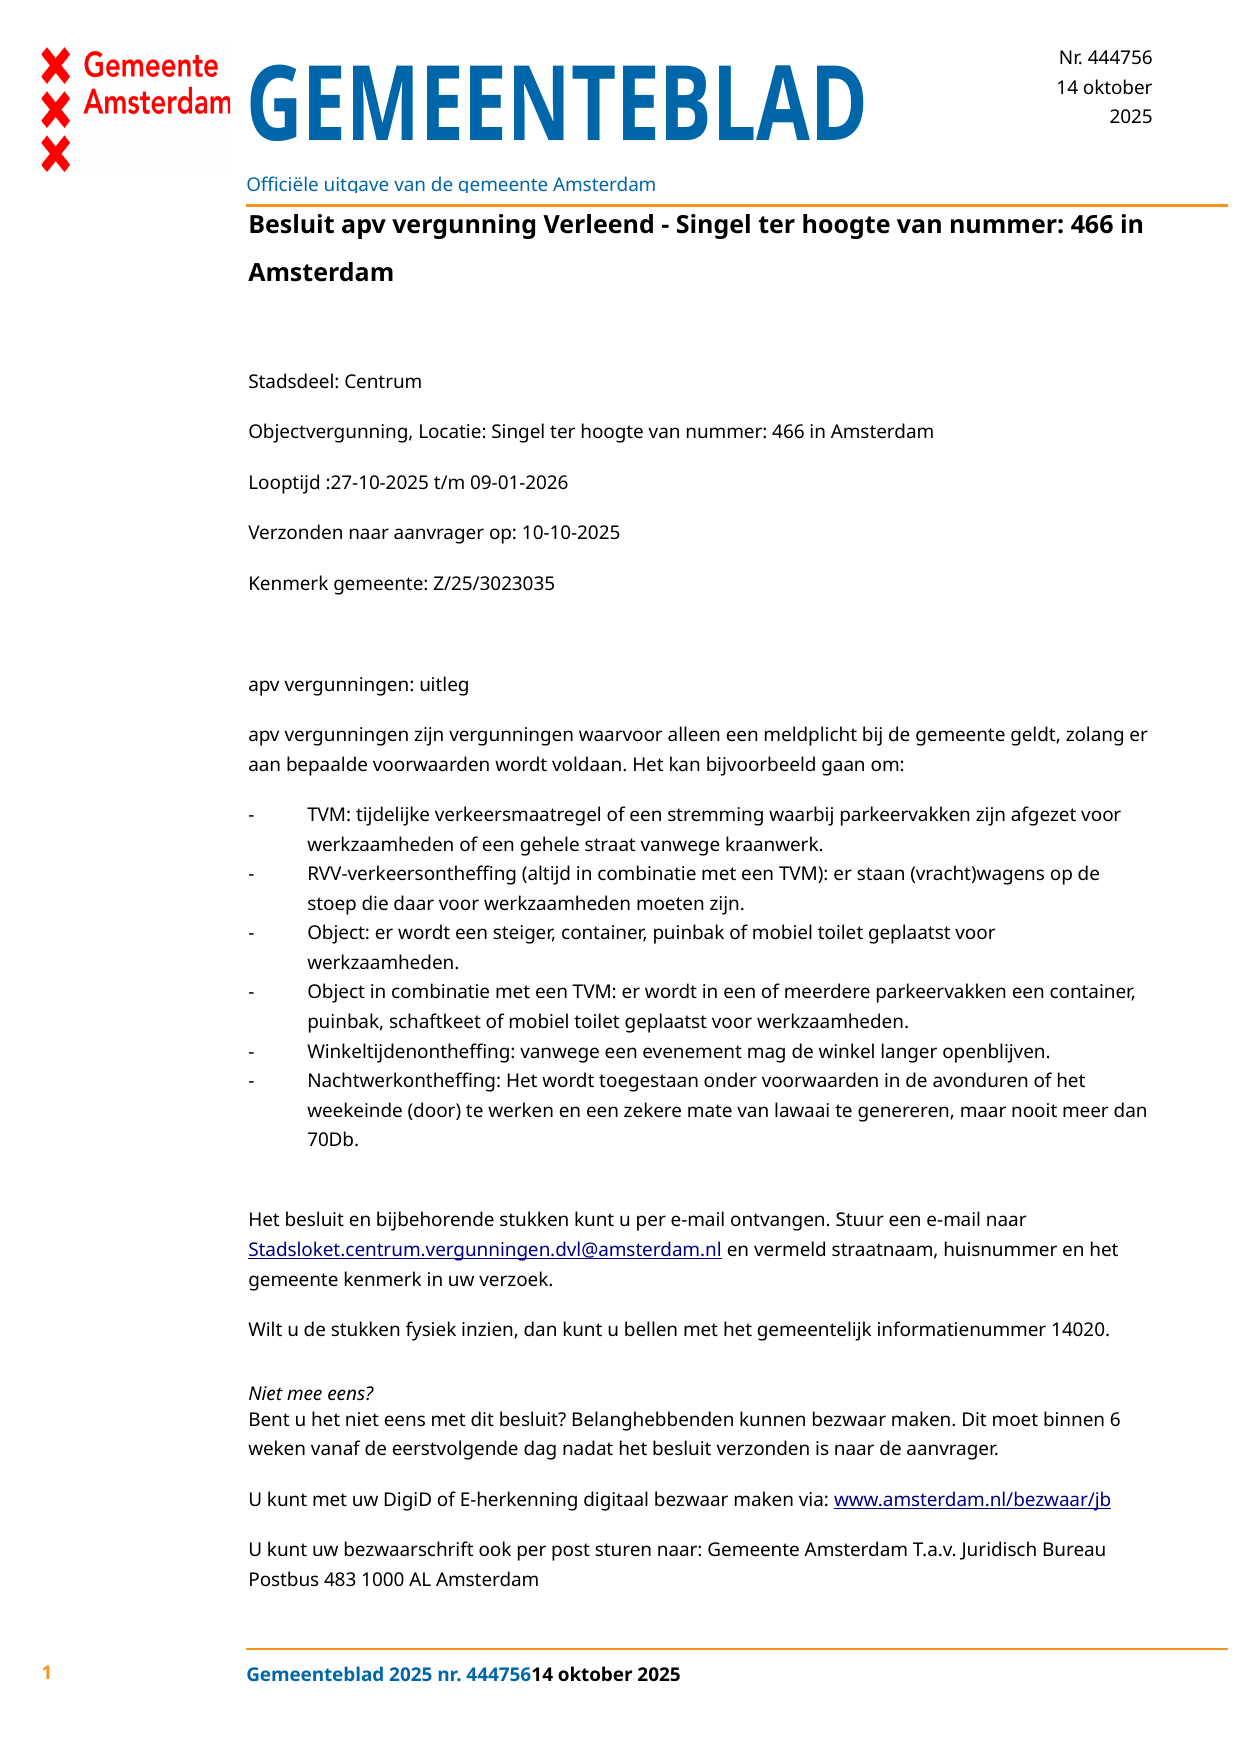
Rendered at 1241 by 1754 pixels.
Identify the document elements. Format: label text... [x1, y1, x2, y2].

text apv vergunningen: uitleg [248, 671, 1152, 697]
list RVV-verkeersontheffing (altijd in combinatie met een TVM): er staan (vracht)wagens op de stoep die daar voor werkzaamheden moeten zijn. [248, 860, 1152, 916]
text Niet mee eens? [248, 1380, 1152, 1406]
text Besluit apv vergunning Verleend - Singel ter hoogte van nummer: 466 in Amsterdam [248, 207, 1152, 288]
text Kenmerk gemeente: Z/25/3023035 [248, 570, 1152, 596]
text Het besluit en bijbehorende stukken kunt u per e-mail ontvangen. Stuur een e-mail naar Stadsloket.centrum.vergunningen.dvl@amsterdam.nl en vermeld straatnaam, huisnummer en het gemeente kenmerk in uw verzoek. [248, 1207, 1152, 1292]
list Object in combinatie met een TVM: er wordt in een of meerdere parkeervakken een container, puinbak, schaftkeet of mobiel toilet geplaatst voor werkzaamheden. [248, 979, 1152, 1034]
text U kunt met uw DigiD of E-herkenning digitaal bezwaar maken via: www.amsterdam.nl/bezwaar/jb [248, 1486, 1152, 1512]
text Stadsdeel: Centrum [248, 368, 1152, 394]
text Verzonden naar aanvrager op: 10-10-2025 [248, 519, 1152, 545]
list Object: er wordt een steiger, container, puinbak of mobiel toilet geplaatst voor werkzaamheden. [248, 919, 1152, 975]
text Wilt u de stukken fysiek inzien, dan kunt u bellen met het gemeentelijk informatienummer 14020. [248, 1316, 1152, 1342]
list TVM: tijdelijke verkeersmaatregel of een stremming waarbij parkeervakken zijn afgezet voor werkzaamheden of een gehele straat vanwege kraanwerk. [248, 801, 1152, 857]
text Bent u het niet eens met dit besluit? Belanghebbenden kunnen bezwaar maken. Dit moet binnen 6 weken vanaf de eerstvolgende dag nadat het besluit verzonden is naar de aanvrager. [248, 1406, 1152, 1461]
text Looptijd :27-10-2025 t/m 09-01-2026 [248, 469, 1152, 495]
picture [41, 47, 231, 172]
list Nachtwerkontheffing: Het wordt toegestaan onder voorwaarden in de avonduren of het weekeinde (door) te werken en een zekere mate van lawaai te genereren, maar nooit meer dan 70Db. [248, 1067, 1152, 1152]
list Winkeltijdenontheffing: vanwege een evenement mag de winkel langer openblijven. [248, 1038, 1152, 1064]
text U kunt uw bezwaarschrift ook per post sturen naar: Gemeente Amsterdam T.a.v. Juridisch Bureau Postbus 483 1000 AL Amsterdam [248, 1536, 1152, 1592]
text Objectvergunning, Locatie: Singel ter hoogte van nummer: 466 in Amsterdam [248, 419, 1152, 444]
text apv vergunningen zijn vergunningen waarvoor alleen een meldplicht bij de gemeente geldt, zolang er aan bepaalde voorwaarden wordt voldaan. Het kan bijvoorbeeld gaan om: [248, 721, 1152, 777]
